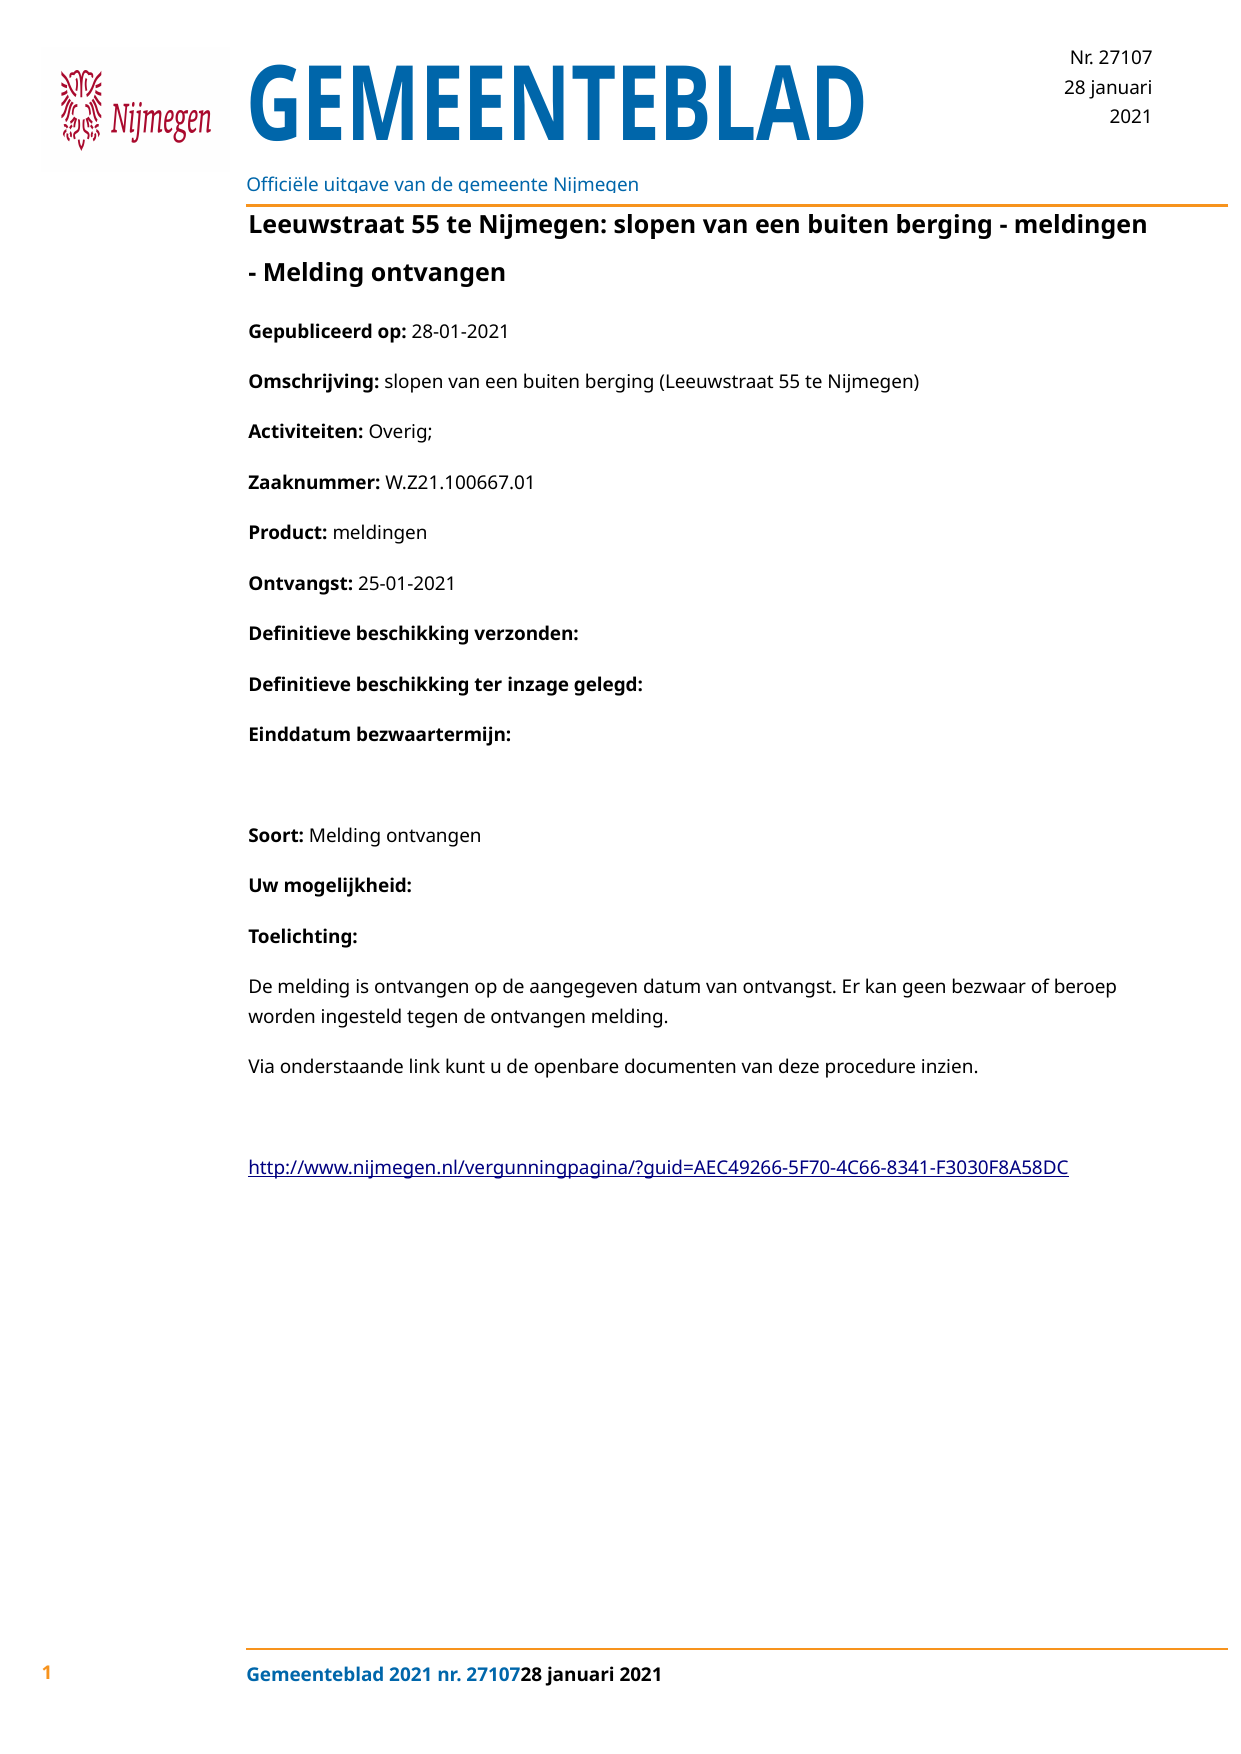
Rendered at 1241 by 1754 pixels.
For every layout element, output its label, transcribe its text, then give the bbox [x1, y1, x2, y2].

text Einddatum bezwaartermijn: [248, 721, 1152, 747]
text Toelichting: [248, 923, 1152, 949]
text Product: meldingen [248, 519, 1152, 545]
text Leeuwstraat 55 te Nijmegen: slopen van een buiten berging - meldingen - Melding ontvangen [248, 207, 1152, 288]
text Ontvangst: 25-01-2021 [248, 570, 1152, 596]
text Activiteiten: Overig; [248, 419, 1152, 444]
text Definitieve beschikking ter inzage gelegd: [248, 671, 1152, 697]
text Via onderstaande link kunt u de openbare documenten van deze procedure inzien. [248, 1053, 1152, 1079]
picture [41, 47, 231, 172]
text Uw mogelijkheid: [248, 872, 1152, 898]
text Definitieve beschikking verzonden: [248, 620, 1152, 646]
text Zaaknummer: W.Z21.100667.01 [248, 469, 1152, 495]
text Gepubliceerd op: 28-01-2021 [248, 318, 1152, 344]
text Soort: Melding ontvangen [248, 822, 1152, 848]
text De melding is ontvangen op de aangegeven datum van ontvangst. Er kan geen bezwaar of beroep worden ingesteld tegen de ontvangen melding. [248, 973, 1152, 1029]
text Omschrijving: slopen van een buiten berging (Leeuwstraat 55 te Nijmegen) [248, 368, 1152, 394]
text http://www.nijmegen.nl/vergunningpagina/?guid=AEC49266-5F70-4C66-8341-F3030F8A58DC [248, 1154, 1152, 1180]
